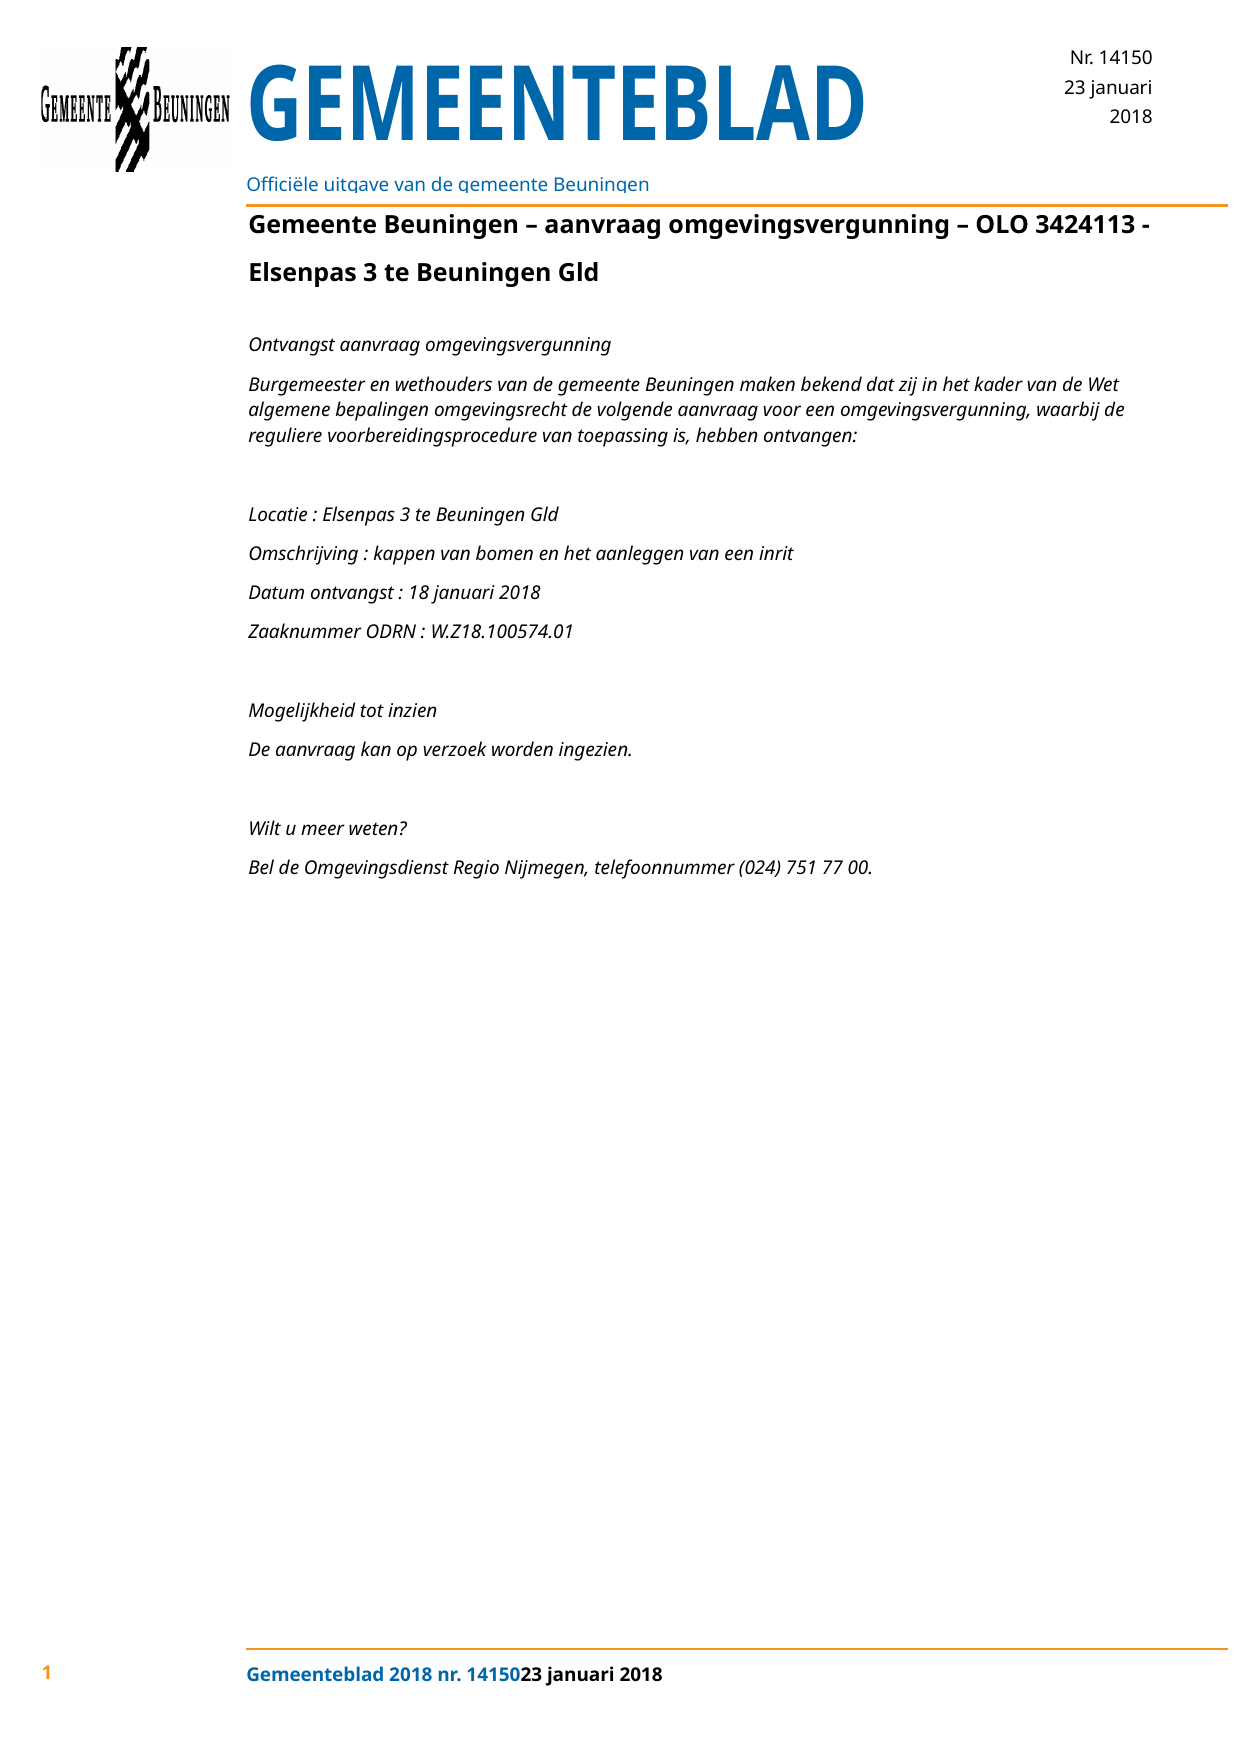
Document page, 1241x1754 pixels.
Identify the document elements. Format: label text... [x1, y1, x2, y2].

text Datum ontvangst : 18 januari 2018 [248, 579, 1152, 605]
text Burgemeester en wethouders van de gemeente Beuningen maken bekend dat zij in het kader van de Wet algemene bepalingen omgevingsrecht de volgende aanvraag voor een omgevingsvergunning, waarbij de reguliere voorbereidingsprocedure van toepassing is, hebben ontvangen: [248, 371, 1152, 448]
text Zaaknummer ODRN : W.Z18.100574.01 [248, 618, 1152, 644]
text Gemeente Beuningen – aanvraag omgevingsvergunning – OLO 3424113 - Elsenpas 3 te Beuningen Gld [248, 207, 1152, 288]
text Bel de Omgevingsdienst Regio Nijmegen, telefoonnummer (024) 751 77 00. [248, 854, 1152, 880]
text Omschrijving : kappen van bomen en het aanleggen van een inrit [248, 540, 1152, 566]
text Locatie : Elsenpas 3 te Beuningen Gld [248, 501, 1152, 526]
text Wilt u meer weten? [248, 815, 1152, 841]
text De aanvraag kan op verzoek worden ingezien. [248, 736, 1152, 762]
text Ontvangst aanvraag omgevingsvergunning [248, 331, 1152, 357]
picture [41, 47, 231, 172]
text Mogelijkheid tot inzien [248, 697, 1152, 723]
